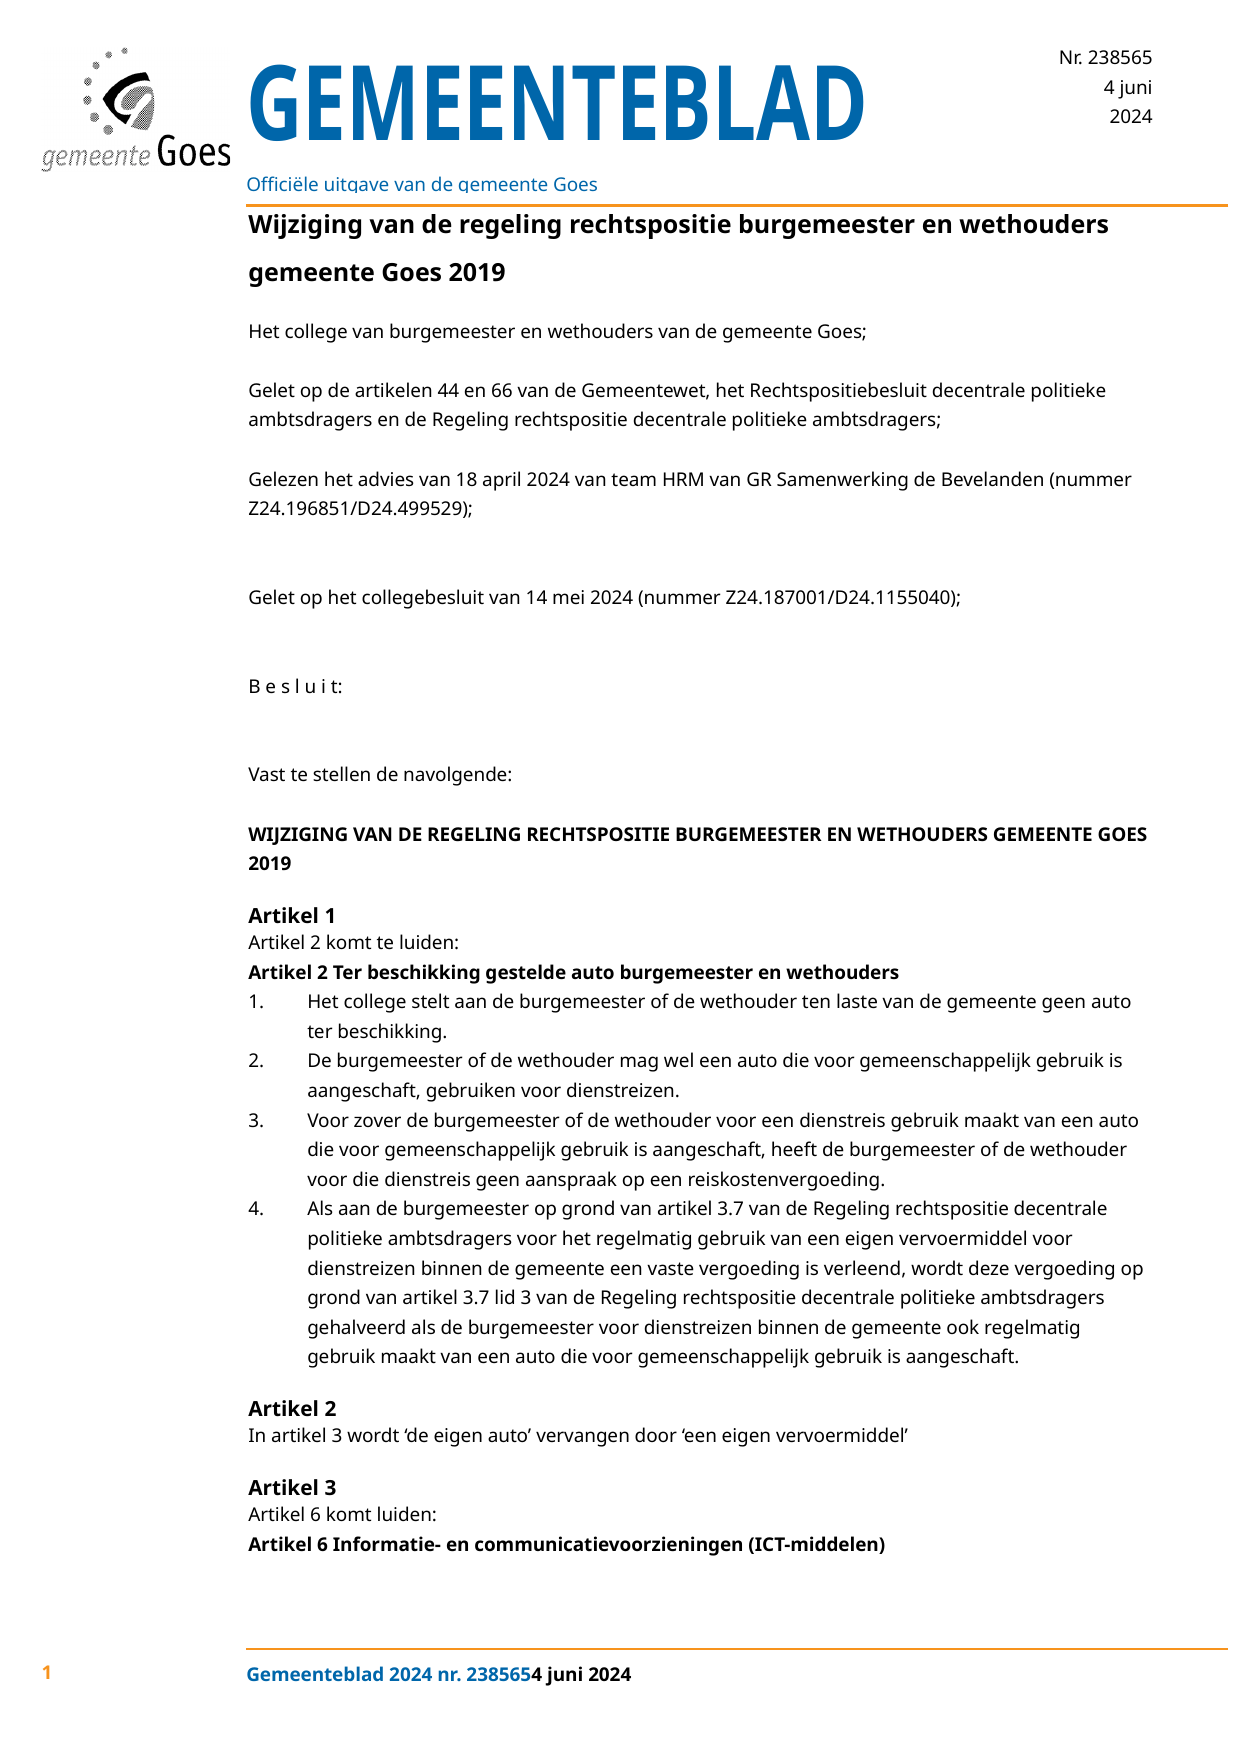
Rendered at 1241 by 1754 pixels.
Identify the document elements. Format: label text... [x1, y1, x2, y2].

list Voor zover de burgemeester of de wethouder voor een dienstreis gebruik maakt van een auto die voor gemeenschappelijk gebruik is aangeschaft, heeft de burgemeester of de wethouder voor die dienstreis geen aanspraak op een reiskostenvergoeding. [248, 1107, 1152, 1192]
text Artikel 6 Informatie- en communicatievoorzieningen (ICT-middelen) [248, 1531, 1152, 1556]
text Gelet op de artikelen 44 en 66 van de Gemeentewet, het Rechtspositiebesluit decentrale politieke ambtsdragers en de Regeling rechtspositie decentrale politieke ambtsdragers; [248, 377, 1152, 432]
text B e s l u i t: [248, 673, 1152, 699]
text Artikel 1 [248, 901, 1152, 929]
text WIJZIGING VAN DE REGELING RECHTSPOSITIE BURGEMEESTER EN WETHOUDERS GEMEENTE GOES 2019 [248, 821, 1152, 876]
text Vast te stellen de navolgende: [248, 762, 1152, 787]
text Artikel 6 komt luiden: [248, 1501, 1152, 1527]
text Artikel 3 [248, 1473, 1152, 1501]
text Wijziging van de regeling rechtspositie burgemeester en wethouders gemeente Goes 2019 [248, 207, 1152, 288]
text Gelet op het collegebesluit van 14 mei 2024 (nummer Z24.187001/D24.1155040); [248, 584, 1152, 610]
text Artikel 2 [248, 1394, 1152, 1422]
picture [41, 47, 231, 172]
text Artikel 2 komt te luiden: [248, 929, 1152, 955]
list Het college stelt aan de burgemeester of de wethouder ten laste van de gemeente geen auto ter beschikking. [248, 988, 1152, 1044]
text Artikel 2 Ter beschikking gestelde auto burgemeester en wethouders [248, 959, 1152, 984]
text Het college van burgemeester en wethouders van de gemeente Goes; [248, 318, 1152, 344]
list Als aan de burgemeester op grond van artikel 3.7 van de Regeling rechtspositie decentrale politieke ambtsdragers voor het regelmatig gebruik van een eigen vervoermiddel voor dienstreizen binnen de gemeente een vaste vergoeding is verleend, wordt deze vergoeding op grond van artikel 3.7 lid 3 van de Regeling rechtspositie decentrale politieke ambtsdragers gehalveerd als de burgemeester voor dienstreizen binnen de gemeente ook regelmatig gebruik maakt van een auto die voor gemeenschappelijk gebruik is aangeschaft. [248, 1196, 1152, 1369]
text Gelezen het advies van 18 april 2024 van team HRM van GR Samenwerking de Bevelanden (nummer Z24.196851/D24.499529); [248, 466, 1152, 521]
list De burgemeester of de wethouder mag wel een auto die voor gemeenschappelijk gebruik is aangeschaft, gebruiken voor dienstreizen. [248, 1048, 1152, 1103]
text In artikel 3 wordt ‘de eigen auto’ vervangen door ‘een eigen vervoermiddel’ [248, 1422, 1152, 1448]
